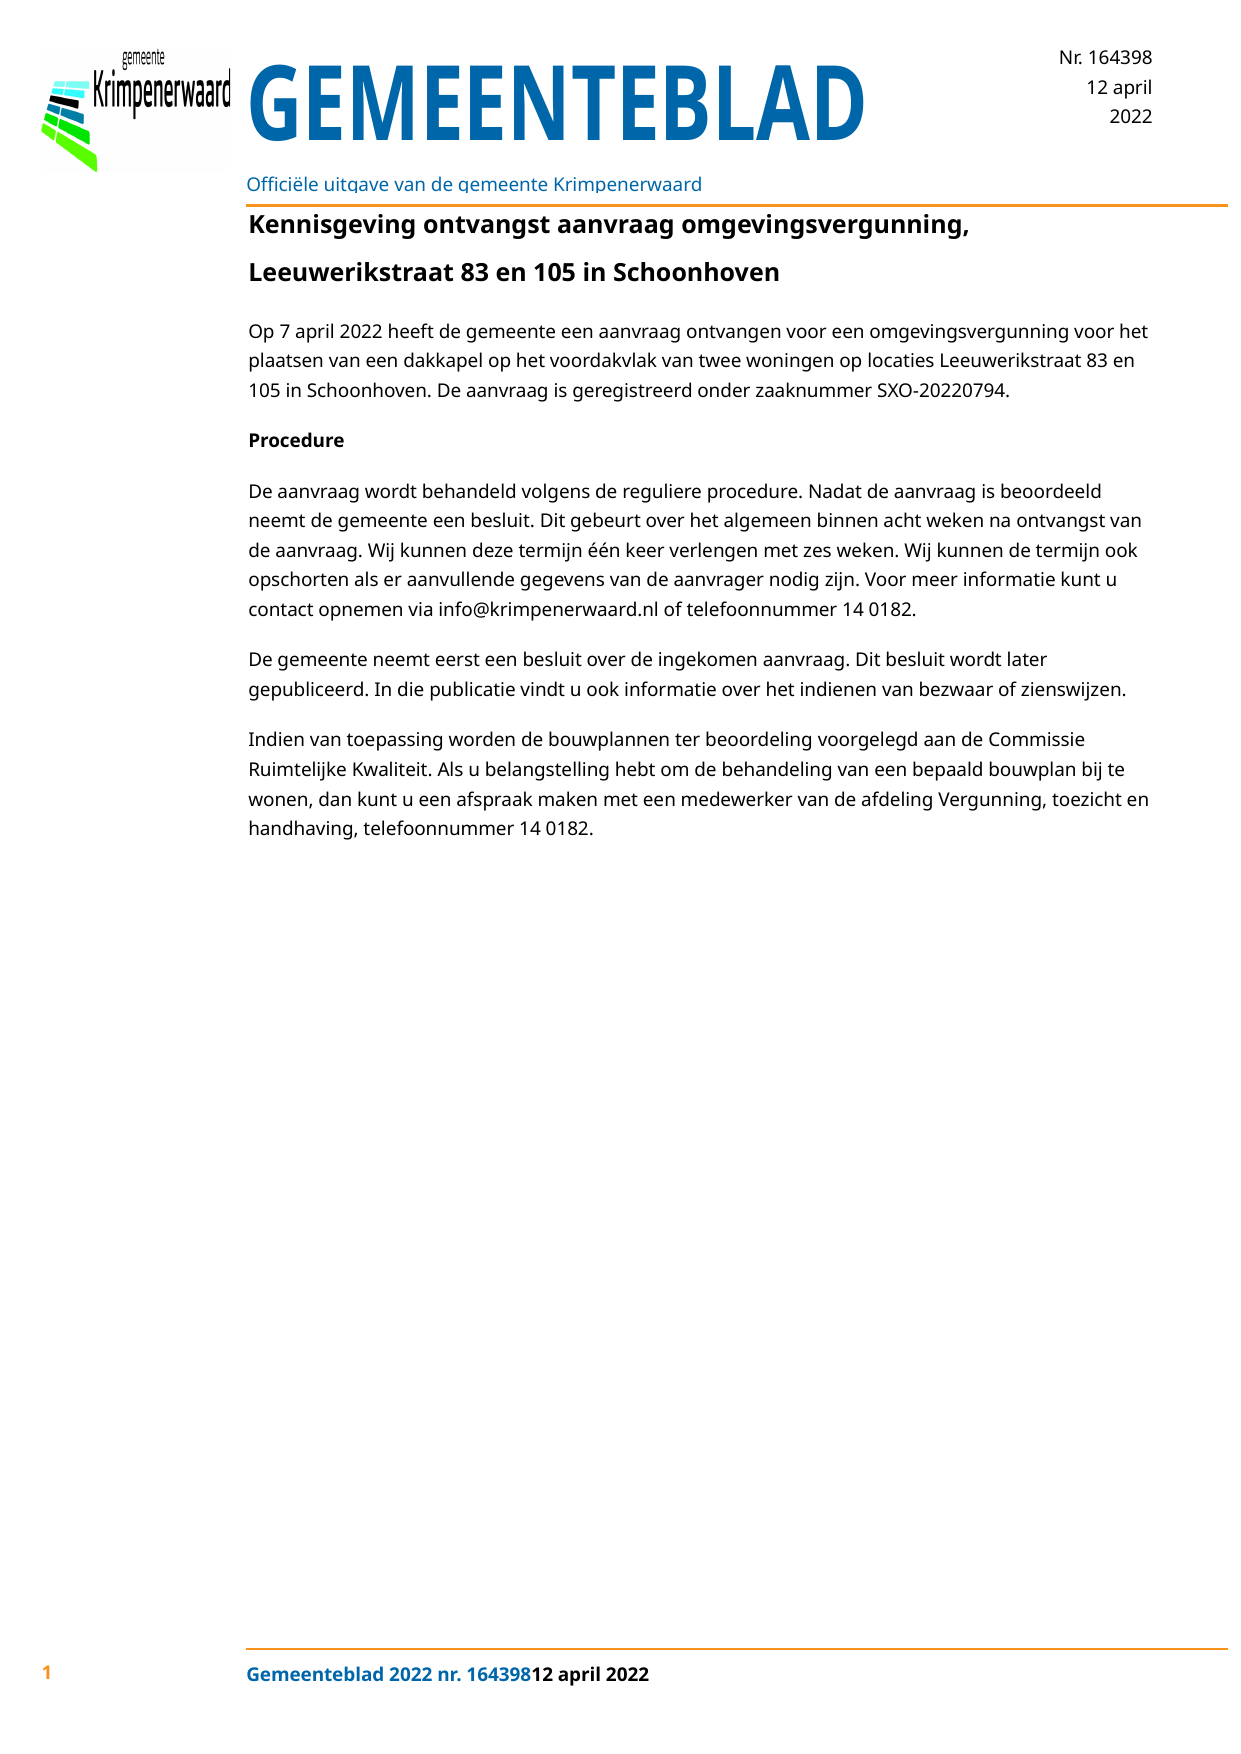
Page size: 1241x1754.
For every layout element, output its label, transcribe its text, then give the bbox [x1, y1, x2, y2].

text Indien van toepassing worden de bouwplannen ter beoordeling voorgelegd aan de Commissie Ruimtelijke Kwaliteit. Als u belangstelling hebt om de behandeling van een bepaald bouwplan bij te wonen, dan kunt u een afspraak maken met een medewerker van de afdeling Vergunning, toezicht en handhaving, telefoonnummer 14 0182. [248, 727, 1152, 841]
text Kennisgeving ontvangst aanvraag omgevingsvergunning, Leeuwerikstraat 83 en 105 in Schoonhoven [248, 207, 1152, 288]
picture [41, 47, 231, 172]
text De gemeente neemt eerst een besluit over de ingekomen aanvraag. Dit besluit wordt later gepubliceerd. In die publicatie vindt u ook informatie over het indienen van bezwaar of zienswijzen. [248, 647, 1152, 702]
text Procedure [248, 427, 1152, 453]
text Op 7 april 2022 heeft de gemeente een aanvraag ontvangen voor een omgevingsvergunning voor het plaatsen van een dakkapel op het voordakvlak van twee woningen op locaties Leeuwerikstraat 83 en 105 in Schoonhoven. De aanvraag is geregistreerd onder zaaknummer SXO-20220794. [248, 318, 1152, 403]
text De aanvraag wordt behandeld volgens de reguliere procedure. Nadat de aanvraag is beoordeeld neemt de gemeente een besluit. Dit gebeurt over het algemeen binnen acht weken na ontvangst van de aanvraag. Wij kunnen deze termijn één keer verlengen met zes weken. Wij kunnen de termijn ook opschorten als er aanvullende gegevens van de aanvrager nodig zijn. Voor meer informatie kunt u contact opnemen via info@krimpenerwaard.nl of telefoonnummer 14 0182. [248, 478, 1152, 622]
